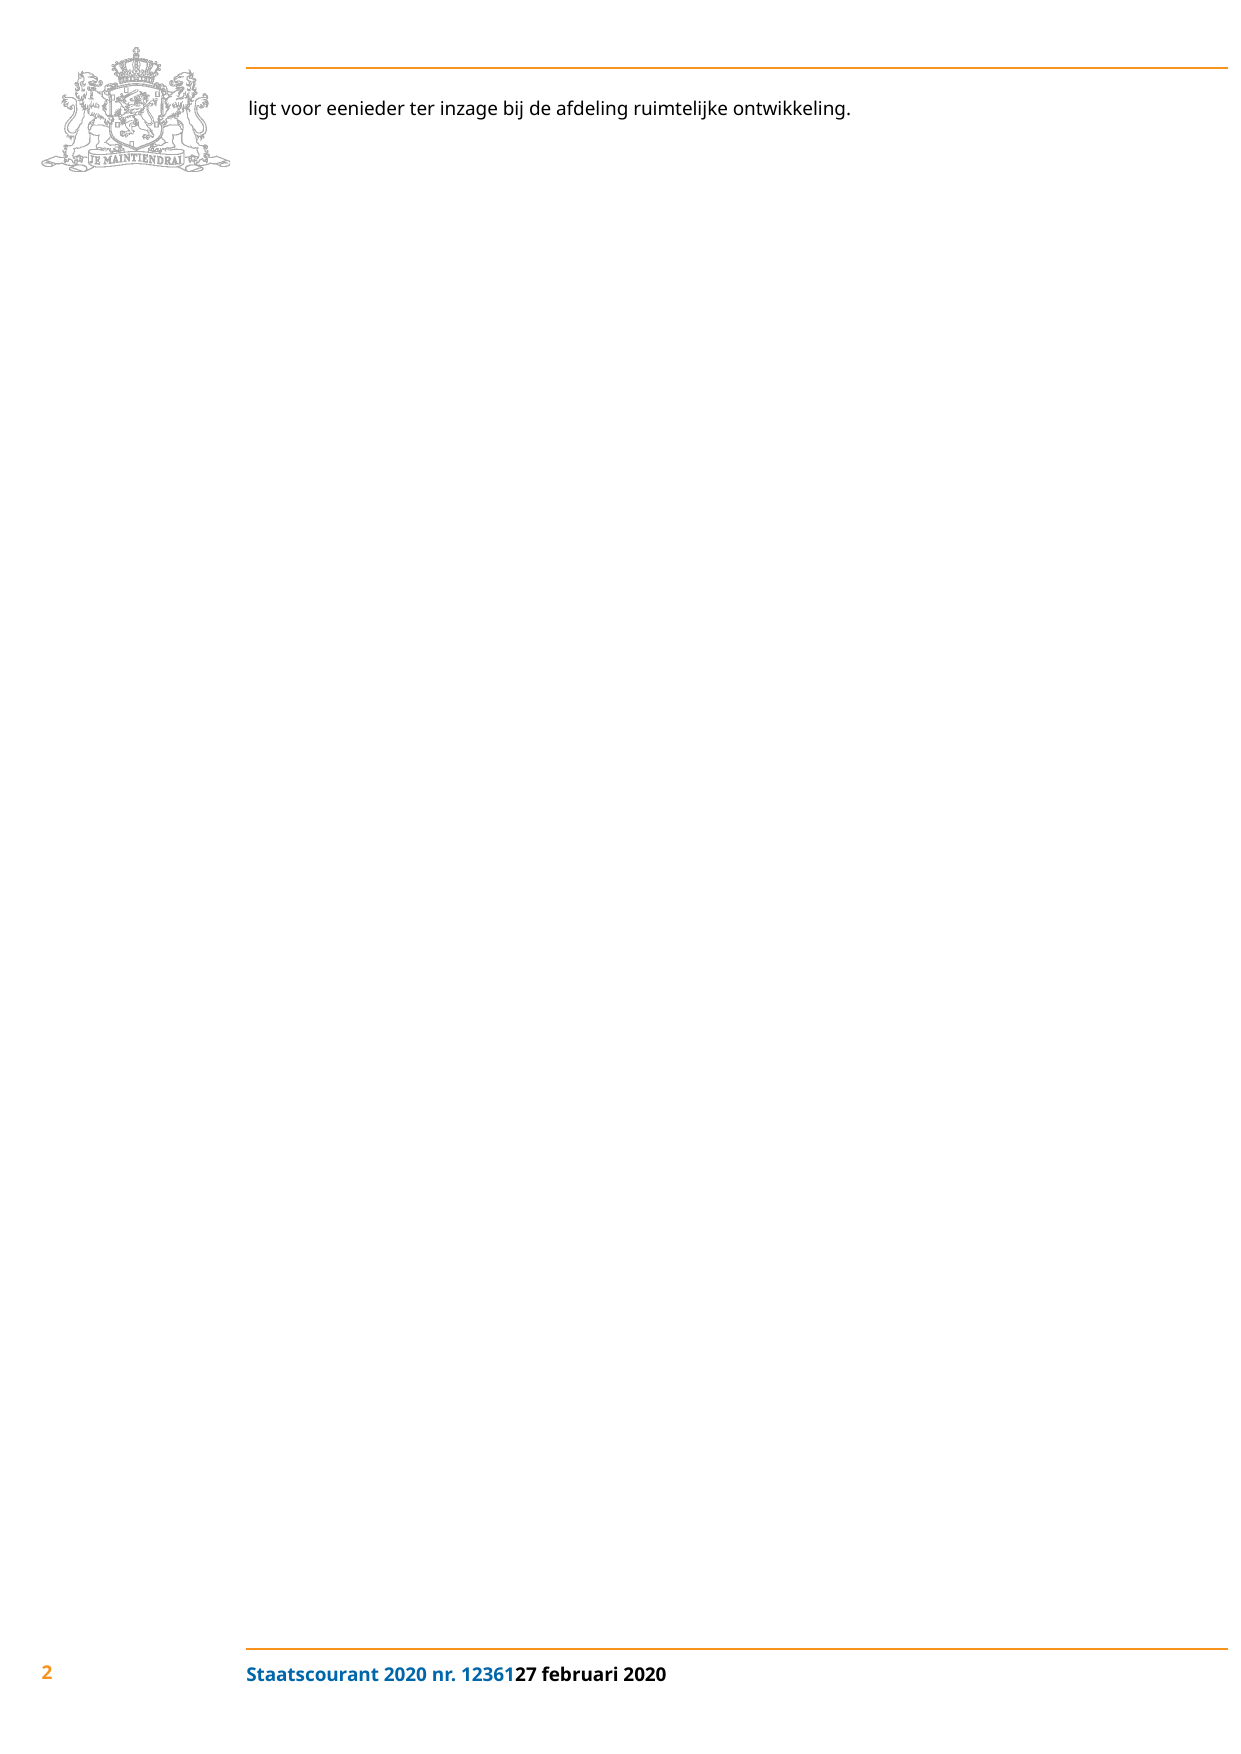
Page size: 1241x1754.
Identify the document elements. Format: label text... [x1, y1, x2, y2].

text ligt voor eenieder ter inzage bij de afdeling ruimtelijke ontwikkeling. [248, 95, 1152, 121]
picture [41, 47, 231, 172]
